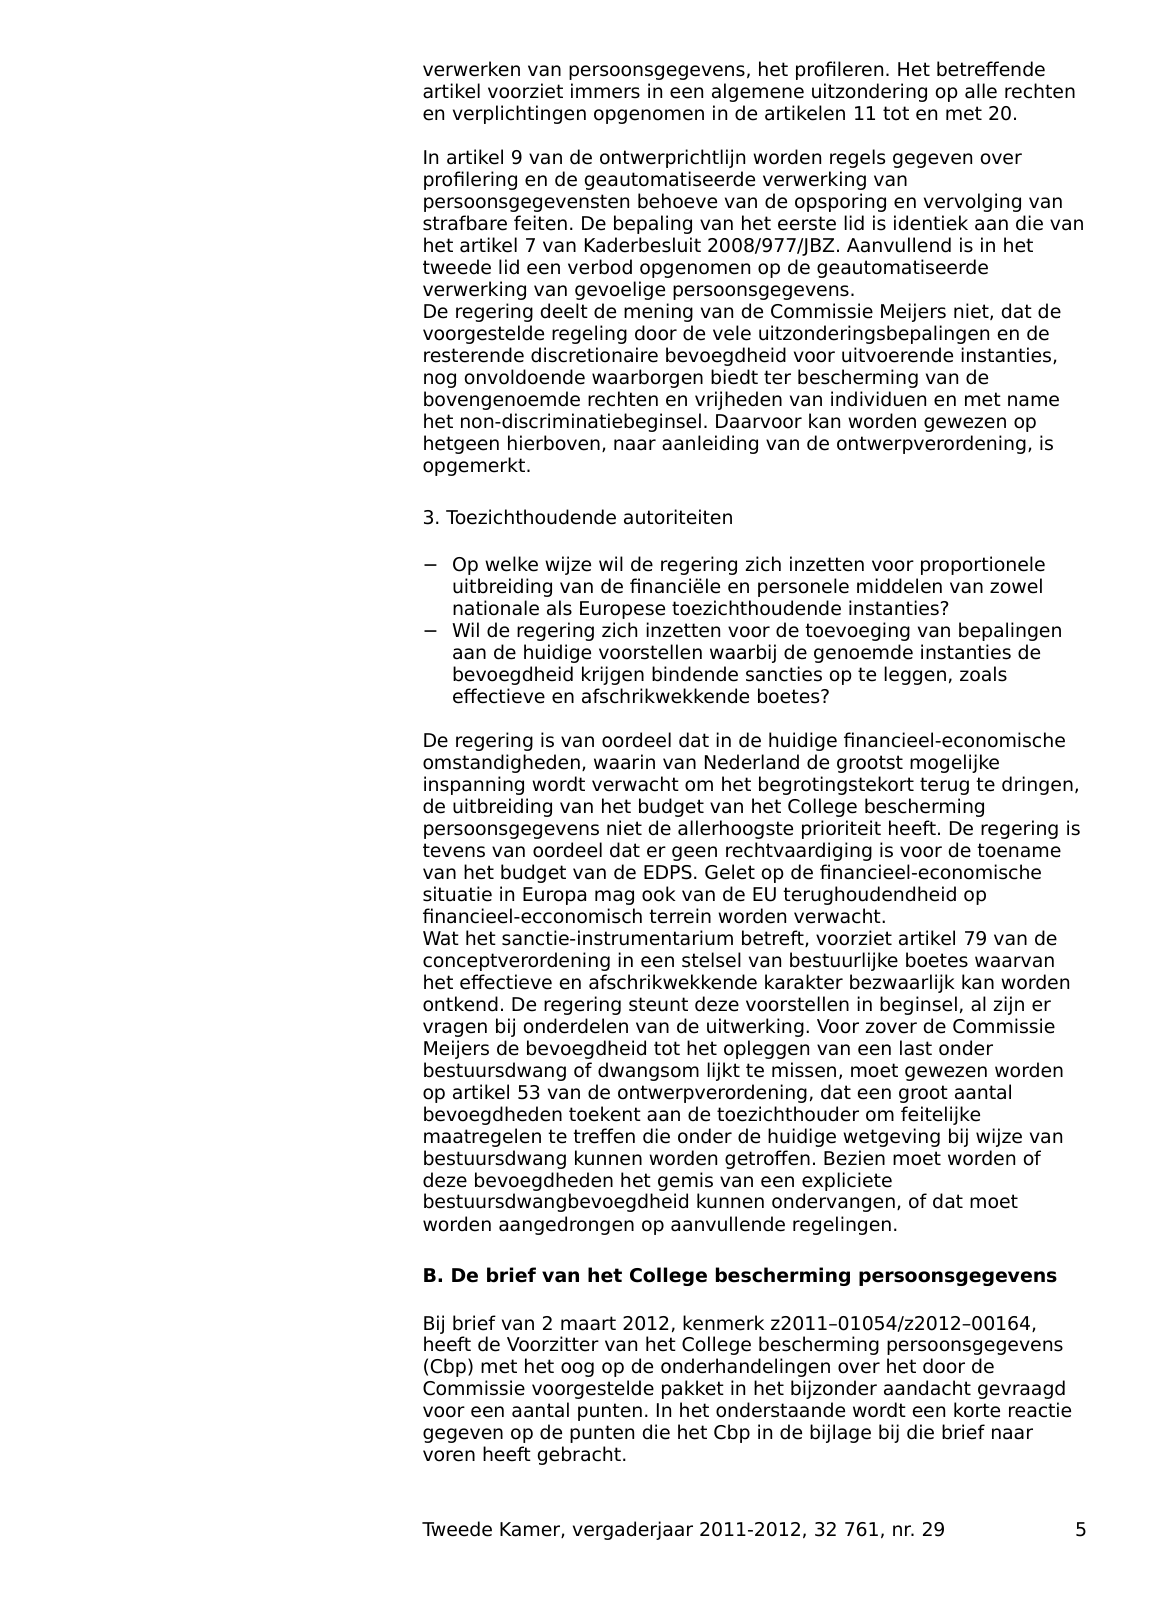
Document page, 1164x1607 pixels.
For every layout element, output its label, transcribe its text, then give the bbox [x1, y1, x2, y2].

subtitle 3. Toezichthoudende autoriteiten [422, 507, 1087, 529]
text Bij brief van 2 maart 2012, kenmerk z2011–01054/z2012–00164, heeft de Voorzitter van het College bescherming persoonsgegevens (Cbp) met het oog op de onderhandelingen over het door de Commissie voorgestelde pakket in het bijzonder aandacht gevraagd voor een aantal punten. In het onderstaande wordt een korte reactie gegeven op de punten die het Cbp in de bijlage bij die brief naar voren heeft gebracht. [422, 1312, 1087, 1466]
text De regering is van oordeel dat in de huidige financieel-economische omstandigheden, waarin van Nederland de grootst mogelijke inspanning wordt verwacht om het begrotingstekort terug te dringen, de uitbreiding van het budget van het College bescherming persoonsgegevens niet de allerhoogste prioriteit heeft. De regering is tevens van oordeel dat er geen rechtvaardiging is voor de toename van het budget van de EDPS. Gelet op de financieel-economische situatie in Europa mag ook van de EU terughoudendheid op financieel-ecconomisch terrein worden verwacht. [422, 730, 1087, 928]
text De regering deelt de mening van de Commissie Meijers niet, dat de voorgestelde regeling door de vele uitzonderingsbepalingen en de resterende discretionaire bevoegdheid voor uitvoerende instanties, nog onvoldoende waarborgen biedt ter bescherming van de bovengenoemde rechten en vrijheden van individuen en met name het non-discriminatiebeginsel. Daarvoor kan worden gewezen op hetgeen hierboven, naar aanleiding van de ontwerpverordening, is opgemerkt. [422, 301, 1087, 477]
subtitle B. De brief van het College bescherming persoonsgegevens [422, 1265, 1087, 1287]
text Wat het sanctie-instrumentarium betreft, voorziet artikel 79 van de conceptverordening in een stelsel van bestuurlijke boetes waarvan het effectieve en afschrikwekkende karakter bezwaarlijk kan worden ontkend. De regering steunt deze voorstellen in beginsel, al zijn er vragen bij onderdelen van de uitwerking. Voor zover de Commissie Meijers de bevoegdheid tot het opleggen van een last onder bestuursdwang of dwangsom lijkt te missen, moet gewezen worden op artikel 53 van de ontwerpverordening, dat een groot aantal bevoegdheden toekent aan de toezichthouder om feitelijke maatregelen te treffen die onder de huidige wetgeving bij wijze van bestuursdwang kunnen worden getroffen. Bezien moet worden of deze bevoegdheden het gemis van een expliciete bestuursdwangbevoegdheid kunnen ondervangen, of dat moet worden aangedrongen op aanvullende regelingen. [422, 928, 1087, 1235]
text − Wil de regering zich inzetten voor de toevoeging van bepalingen aan de huidige voorstellen waarbij de genoemde instanties de bevoegdheid krijgen bindende sancties op te leggen, zoals effectieve en afschrikwekkende boetes? [422, 620, 1087, 708]
text − Op welke wijze wil de regering zich inzetten voor proportionele uitbreiding van de financiële en personele middelen van zowel nationale als Europese toezichthoudende instanties? [422, 554, 1087, 620]
text In artikel 9 van de ontwerprichtlijn worden regels gegeven over profilering en de geautomatiseerde verwerking van persoonsgegevensten behoeve van de opsporing en vervolging van strafbare feiten. De bepaling van het eerste lid is identiek aan die van het artikel 7 van Kaderbesluit 2008/977/JBZ. Aanvullend is in het tweede lid een verbod opgenomen op de geautomatiseerde verwerking van gevoelige persoonsgegevens. [422, 147, 1087, 301]
text verwerken van persoonsgegevens, het profileren. Het betreffende artikel voorziet immers in een algemene uitzondering op alle rechten en verplichtingen opgenomen in de artikelen 11 tot en met 20. [422, 59, 1087, 125]
